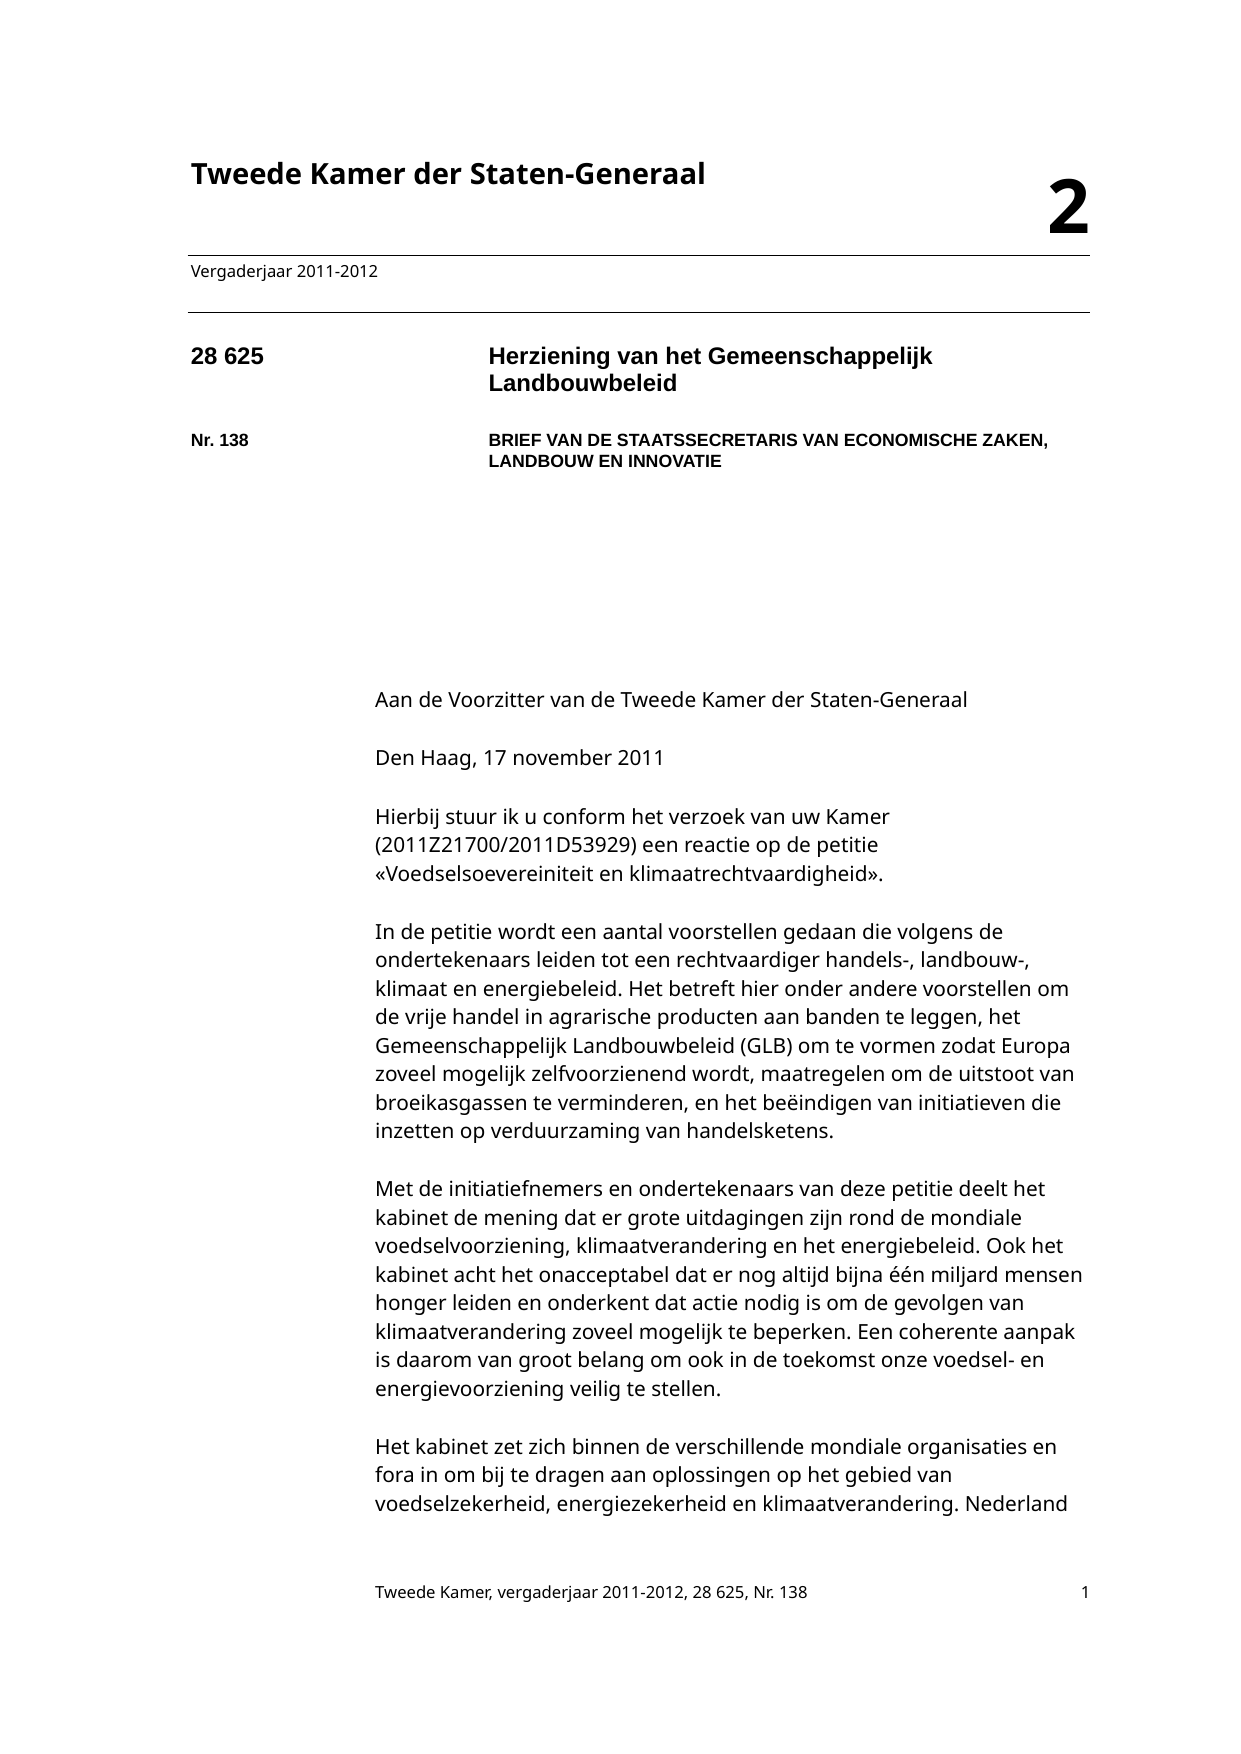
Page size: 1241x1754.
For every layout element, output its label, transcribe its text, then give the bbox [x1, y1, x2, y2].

text Met de initiatiefnemers en ondertekenaars van deze petitie deelt het kabinet de mening dat er grote uitdagingen zijn rond de mondiale voedselvoorziening, klimaatverandering en het energiebeleid. Ook het kabinet acht het onacceptabel dat er nog altijd bijna één miljard mensen honger leiden en onderkent dat actie nodig is om de gevolgen van klimaatverandering zoveel mogelijk te beperken. Een coherente aanpak is daarom van groot belang om ook in de toekomst onze voedsel- en energievoorziening veilig te stellen. [375, 1174, 1090, 1402]
table_header 2 [910, 150, 1090, 255]
table_cell Vergaderjaar 2011-2012 [188, 256, 485, 312]
table_cell BRIEF VAN DE STAATSSECRETARIS VAN ECONOMISCHE ZAKEN, LANDBOUW EN INNOVATIE [485, 427, 1090, 566]
text In de petitie wordt een aantal voorstellen gedaan die volgens de ondertekenaars leiden tot een rechtvaardiger handels-, landbouw-, klimaat en energiebeleid. Het betreft hier onder andere voorstellen om de vrije handel in agrarische producten aan banden te leggen, het Gemeenschappelijk Landbouwbeleid (GLB) om te vormen zodat Europa zoveel mogelijk zelfvoorzienend wordt, maatregelen om de uitstoot van broeikasgassen te verminderen, en het beëindigen van initiatieven die inzetten op verduurzaming van handelsketens. [375, 917, 1090, 1144]
text Het kabinet zet zich binnen de verschillende mondiale organisaties en fora in om bij te dragen aan oplossingen op het gebied van voedselzekerheid, energiezekerheid en klimaatverandering. Nederland [375, 1432, 1090, 1517]
table_cell 28 625 [188, 339, 485, 427]
text Aan de Voorzitter van de Tweede Kamer der Staten-Generaal [375, 685, 1090, 713]
table_cell [188, 313, 485, 339]
table_header Tweede Kamer der Staten-Generaal [188, 150, 909, 255]
text Hierbij stuur ik u conform het verzoek van uw Kamer (2011Z21700/2011D53929) een reactie op de petitie «Voedselsoevereiniteit en klimaatrechtvaardigheid». [375, 802, 1090, 887]
text Den Haag, 17 november 2011 [375, 743, 1090, 772]
table_cell Herziening van het Gemeenschappelijk Landbouwbeleid [485, 339, 1090, 427]
table_cell [485, 313, 1090, 339]
table_cell [485, 256, 1090, 312]
table_cell Nr. 138 [188, 427, 485, 566]
